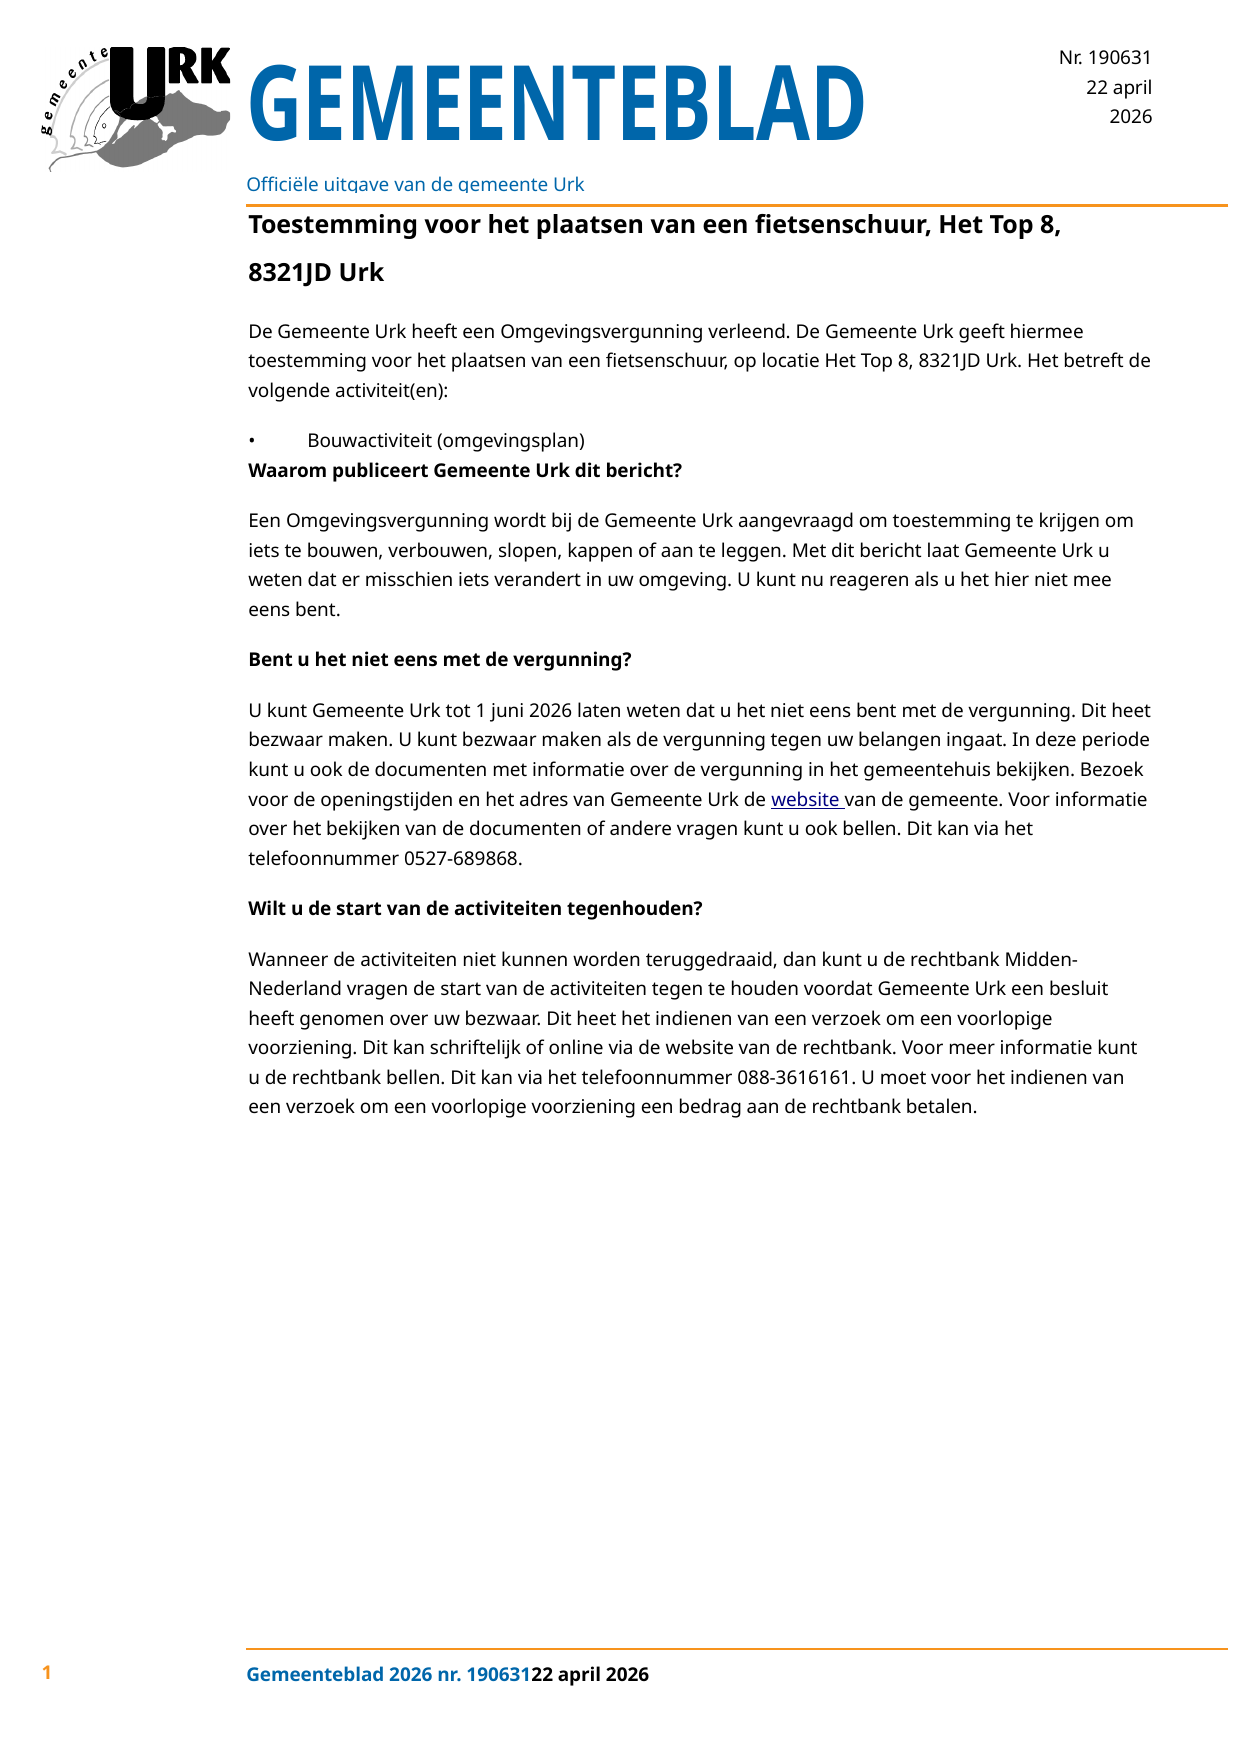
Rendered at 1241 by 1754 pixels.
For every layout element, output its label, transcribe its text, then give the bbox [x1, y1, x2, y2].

text Wanneer de activiteiten niet kunnen worden teruggedraaid, dan kunt u de rechtbank Midden-Nederland vragen de start van de activiteiten tegen te houden voordat Gemeente Urk een besluit heeft genomen over uw bezwaar. Dit heet het indienen van een verzoek om een voorlopige voorziening. Dit kan schriftelijk of online via de website van de rechtbank. Voor meer informatie kunt u de rechtbank bellen. Dit kan via het telefoonnummer 088-3616161. U moet voor het indienen van een verzoek om een voorlopige voorziening een bedrag aan de rechtbank betalen. [248, 946, 1152, 1119]
text Bent u het niet eens met de vergunning? [248, 647, 1152, 672]
text Waarom publiceert Gemeente Urk dit bericht? [248, 457, 1152, 483]
text Wilt u de start van de activiteiten tegenhouden? [248, 895, 1152, 921]
list Bouwactiviteit (omgevingsplan) [248, 427, 1152, 453]
text Toestemming voor het plaatsen van een fietsenschuur, Het Top 8, 8321JD Urk [248, 207, 1152, 288]
text De Gemeente Urk heeft een Omgevingsvergunning verleend. De Gemeente Urk geeft hiermee toestemming voor het plaatsen van een fietsenschuur, op locatie Het Top 8, 8321JD Urk. Het betreft de volgende activiteit(en): [248, 318, 1152, 403]
text U kunt Gemeente Urk tot 1 juni 2026 laten weten dat u het niet eens bent met de vergunning. Dit heet bezwaar maken. U kunt bezwaar maken als de vergunning tegen uw belangen ingaat. In deze periode kunt u ook de documenten met informatie over de vergunning in het gemeentehuis bekijken. Bezoek voor de openingstijden en het adres van Gemeente Urk de website van de gemeente. Voor informatie over het bekijken van de documenten of andere vragen kunt u ook bellen. Dit kan via het telefoonnummer 0527-689868. [248, 697, 1152, 871]
picture [41, 47, 231, 172]
text Een Omgevingsvergunning wordt bij de Gemeente Urk aangevraagd om toestemming te krijgen om iets te bouwen, verbouwen, slopen, kappen of aan te leggen. Met dit bericht laat Gemeente Urk u weten dat er misschien iets verandert in uw omgeving. U kunt nu reageren als u het hier niet mee eens bent. [248, 507, 1152, 622]
